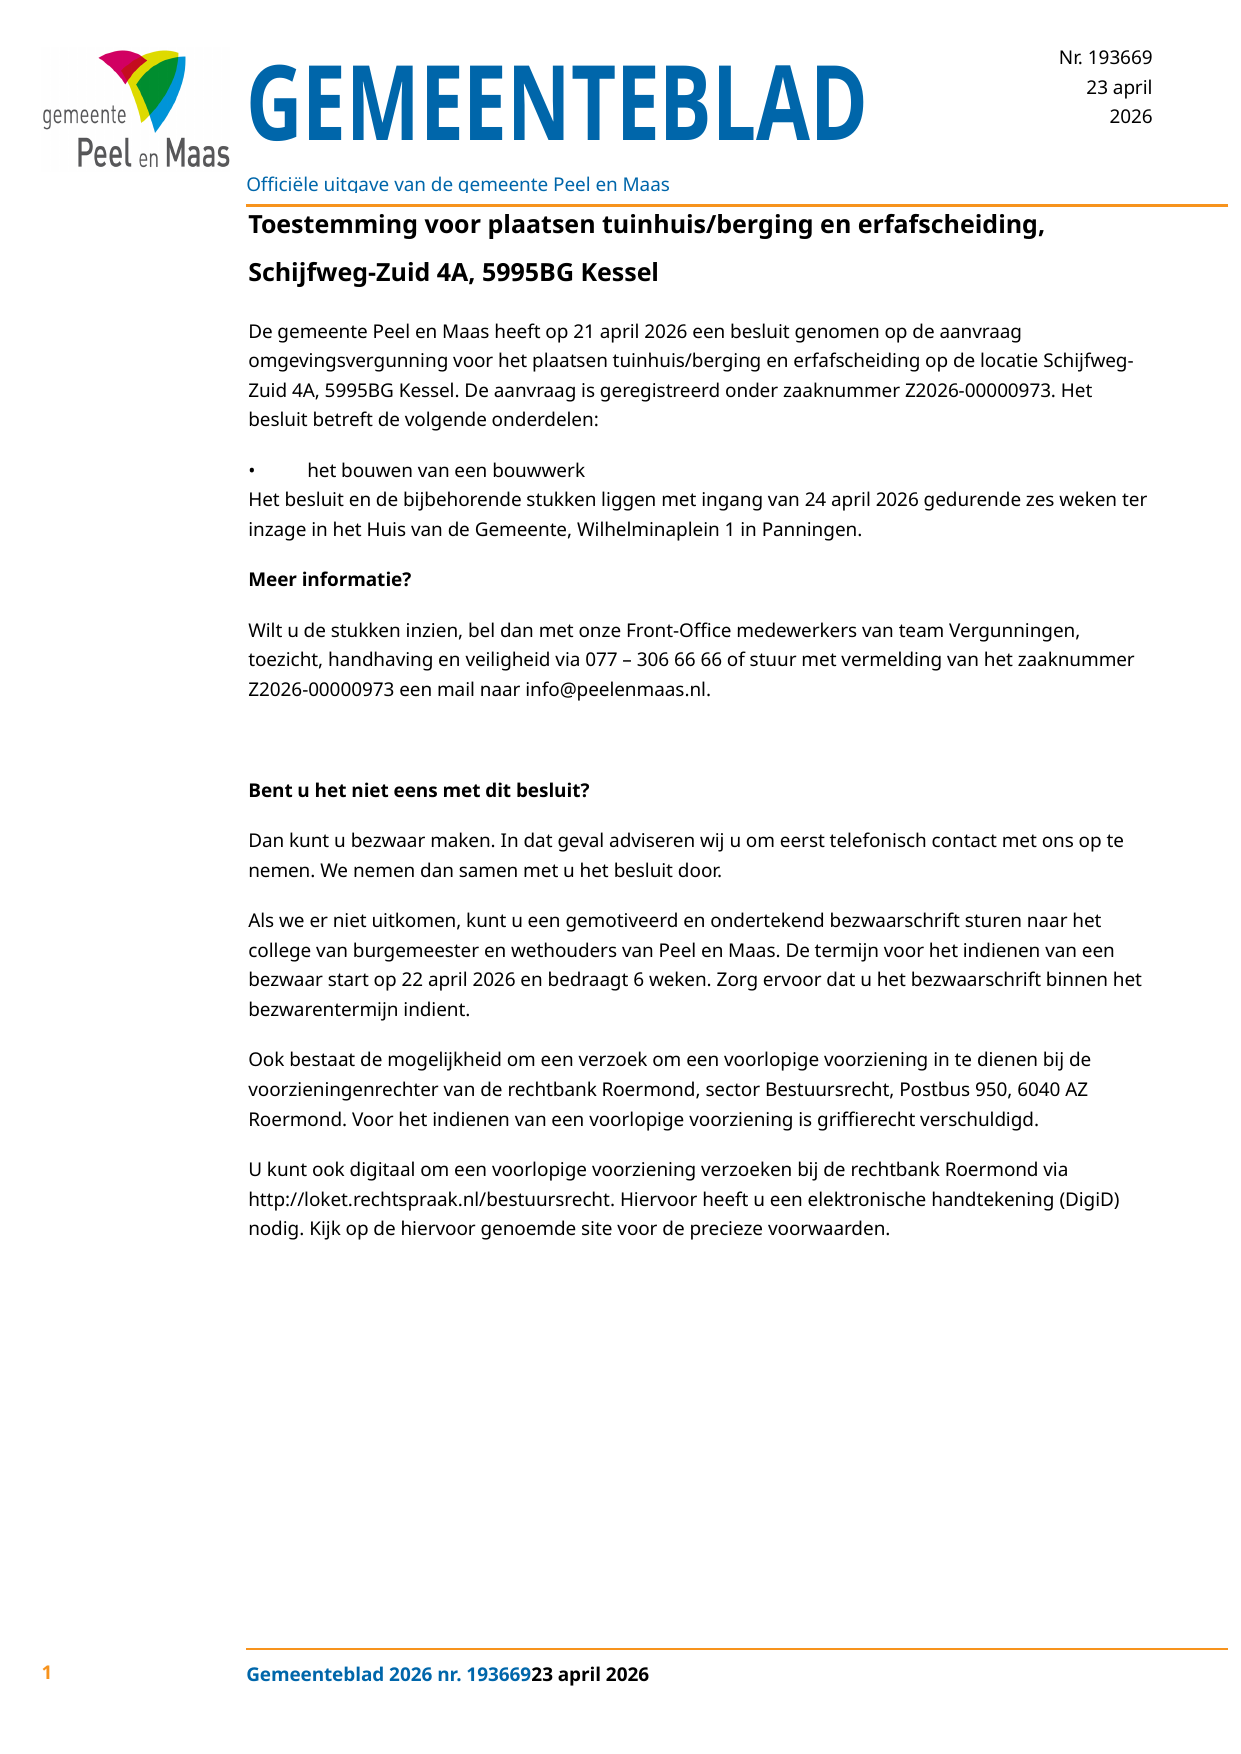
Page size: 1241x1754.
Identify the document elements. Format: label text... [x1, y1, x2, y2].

picture [41, 47, 231, 172]
text Meer informatie? [248, 567, 1152, 592]
text Dan kunt u bezwaar maken. In dat geval adviseren wij u om eerst telefonisch contact met ons op te nemen. We nemen dan samen met u het besluit door. [248, 827, 1152, 883]
text U kunt ook digitaal om een voorlopige voorziening verzoeken bij de rechtbank Roermond via http://loket.rechtspraak.nl/bestuursrecht. Hiervoor heeft u een elektronische handtekening (DigiD) nodig. Kijk op de hiervoor genoemde site voor de precieze voorwaarden. [248, 1156, 1152, 1241]
text De gemeente Peel en Maas heeft op 21 april 2026 een besluit genomen op de aanvraag omgevingsvergunning voor het plaatsen tuinhuis/berging en erfafscheiding op de locatie Schijfweg-Zuid 4A, 5995BG Kessel. De aanvraag is geregistreerd onder zaaknummer Z2026-00000973. Het besluit betreft de volgende onderdelen: [248, 318, 1152, 432]
text Als we er niet uitkomen, kunt u een gemotiveerd en ondertekend bezwaarschrift sturen naar het college van burgemeester en wethouders van Peel en Maas. De termijn voor het indienen van een bezwaar start op 22 april 2026 en bedraagt 6 weken. Zorg ervoor dat u het bezwaarschrift binnen het bezwarentermijn indient. [248, 907, 1152, 1022]
text Toestemming voor plaatsen tuinhuis/berging en erfafscheiding, Schijfweg-Zuid 4A, 5995BG Kessel [248, 207, 1152, 288]
text Ook bestaat de mogelijkheid om een verzoek om een voorlopige voorziening in te dienen bij de voorzieningenrechter van de rechtbank Roermond, sector Bestuursrecht, Postbus 950, 6040 AZ Roermond. Voor het indienen van een voorlopige voorziening is griffierecht verschuldigd. [248, 1047, 1152, 1132]
list het bouwen van een bouwwerk [248, 457, 1152, 483]
text Het besluit en de bijbehorende stukken liggen met ingang van 24 april 2026 gedurende zes weken ter inzage in het Huis van de Gemeente, Wilhelminaplein 1 in Panningen. [248, 487, 1152, 542]
text Wilt u de stukken inzien, bel dan met onze Front-Office medewerkers van team Vergunningen, toezicht, handhaving en veiligheid via 077 – 306 66 66 of stuur met vermelding van het zaaknummer Z2026-00000973 een mail naar info@peelenmaas.nl. [248, 617, 1152, 702]
text Bent u het niet eens met dit besluit? [248, 777, 1152, 803]
